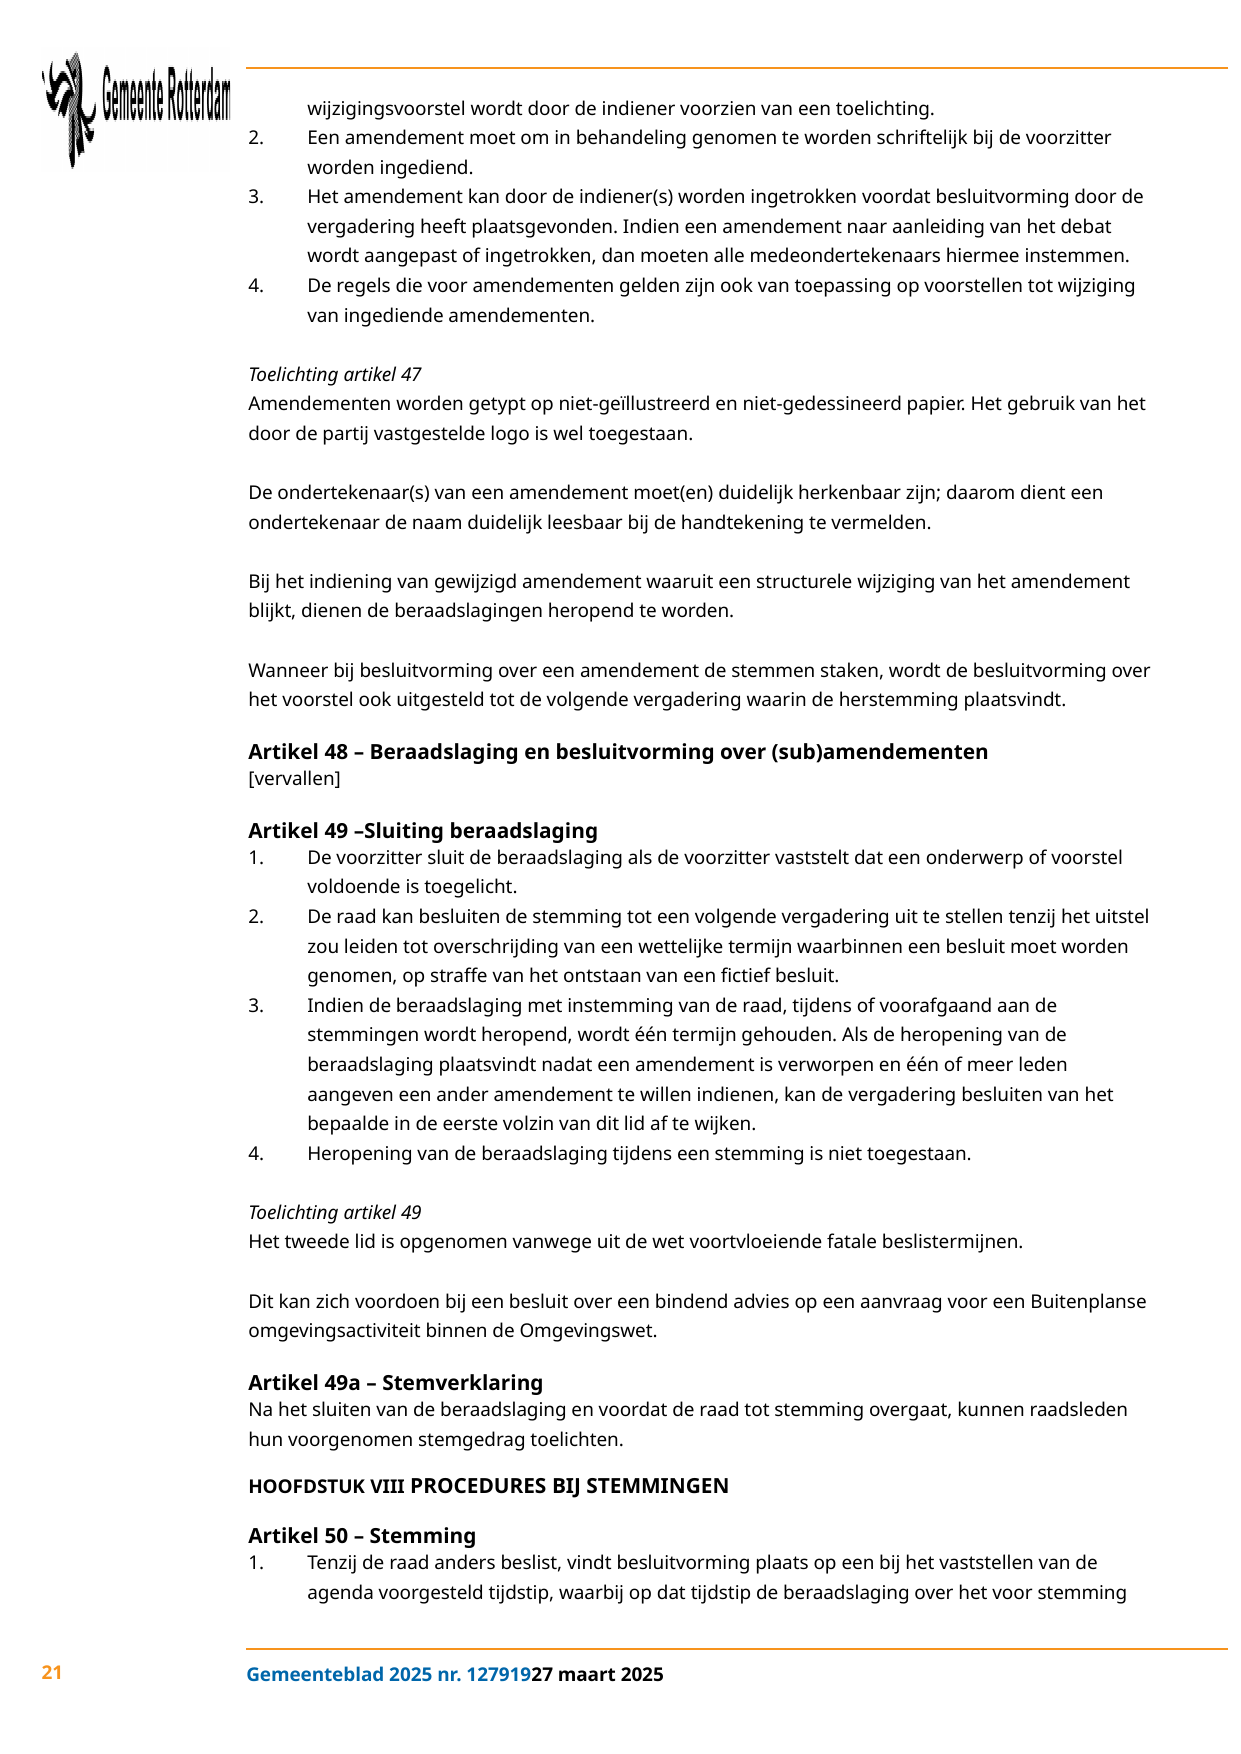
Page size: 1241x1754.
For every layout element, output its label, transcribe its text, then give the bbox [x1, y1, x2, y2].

text Dit kan zich voordoen bij een besluit over een bindend advies op een aanvraag voor een Buitenplanse omgevingsactiviteit binnen de Omgevingswet. [248, 1288, 1152, 1343]
text Amendementen worden getypt op niet-geïllustreerd en niet-gedessineerd papier. Het gebruik van het door de partij vastgestelde logo is wel toegestaan. [248, 391, 1152, 446]
text Bij het indiening van gewijzigd amendement waaruit een structurele wijziging van het amendement blijkt, dienen de beraadslagingen heropend te worden. [248, 568, 1152, 623]
list Het amendement kan door de indiener(s) worden ingetrokken voordat besluitvorming door de vergadering heeft plaatsgevonden. Indien een amendement naar aanleiding van het debat wordt aangepast of ingetrokken, dan moeten alle medeondertekenaars hiermee instemmen. [248, 183, 1152, 268]
text Wanneer bij besluitvorming over een amendement de stemmen staken, wordt de besluitvorming over het voorstel ook uitgesteld tot de volgende vergadering waarin de herstemming plaatsvindt. [248, 657, 1152, 712]
text Toelichting artikel 49 [248, 1199, 1152, 1225]
list De voorzitter sluit de beraadslaging als de voorzitter vaststelt dat een onderwerp of voorstel voldoende is toegelicht. [248, 844, 1152, 899]
text Het tweede lid is opgenomen vanwege uit de wet voortvloeiende fatale beslistermijnen. [248, 1229, 1152, 1254]
text [vervallen] [248, 765, 1152, 791]
list De regels die voor amendementen gelden zijn ook van toepassing op voorstellen tot wijziging van ingediende amendementen. [248, 272, 1152, 328]
text Artikel 49a – Stemverklaring [248, 1368, 1152, 1396]
list wijzigingsvoorstel wordt door de indiener voorzien van een toelichting. [248, 95, 1152, 121]
list De raad kan besluiten de stemming tot een volgende vergadering uit te stellen tenzij het uitstel zou leiden tot overschrijding van een wettelijke termijn waarbinnen een besluit moet worden genomen, op straffe van het ontstaan van een fictief besluit. [248, 903, 1152, 988]
text Artikel 48 – Beraadslaging en besluitvorming over (sub)amendementen [248, 737, 1152, 765]
text De ondertekenaar(s) van een amendement moet(en) duidelijk herkenbaar zijn; daarom dient een ondertekenaar de naam duidelijk leesbaar bij de handtekening te vermelden. [248, 479, 1152, 535]
list Indien de beraadslaging met instemming van de raad, tijdens of voorafgaand aan de stemmingen wordt heropend, wordt één termijn gehouden. Als de heropening van de beraadslaging plaatsvindt nadat een amendement is verworpen en één of meer leden aangeven een ander amendement te willen indienen, kan de vergadering besluiten van het bepaalde in de eerste volzin van dit lid af te wijken. [248, 992, 1152, 1136]
list Tenzij de raad anders beslist, vindt besluitvorming plaats op een bij het vaststellen van de agenda voorgesteld tijdstip, waarbij op dat tijdstip de beraadslaging over het voor stemming [248, 1549, 1152, 1604]
text HOOFDSTUK VIII PROCEDURES BIJ STEMMINGEN [248, 1472, 1152, 1500]
list Heropening van de beraadslaging tijdens een stemming is niet toegestaan. [248, 1140, 1152, 1166]
text Artikel 49 –Sluiting beraadslaging [248, 816, 1152, 844]
picture [41, 47, 231, 172]
list Een amendement moet om in behandeling genomen te worden schriftelijk bij de voorzitter worden ingediend. [248, 124, 1152, 180]
text Artikel 50 – Stemming [248, 1521, 1152, 1549]
text Na het sluiten van de beraadslaging en voordat de raad tot stemming overgaat, kunnen raadsleden hun voorgenomen stemgedrag toelichten. [248, 1396, 1152, 1452]
text Toelichting artikel 47 [248, 361, 1152, 387]
